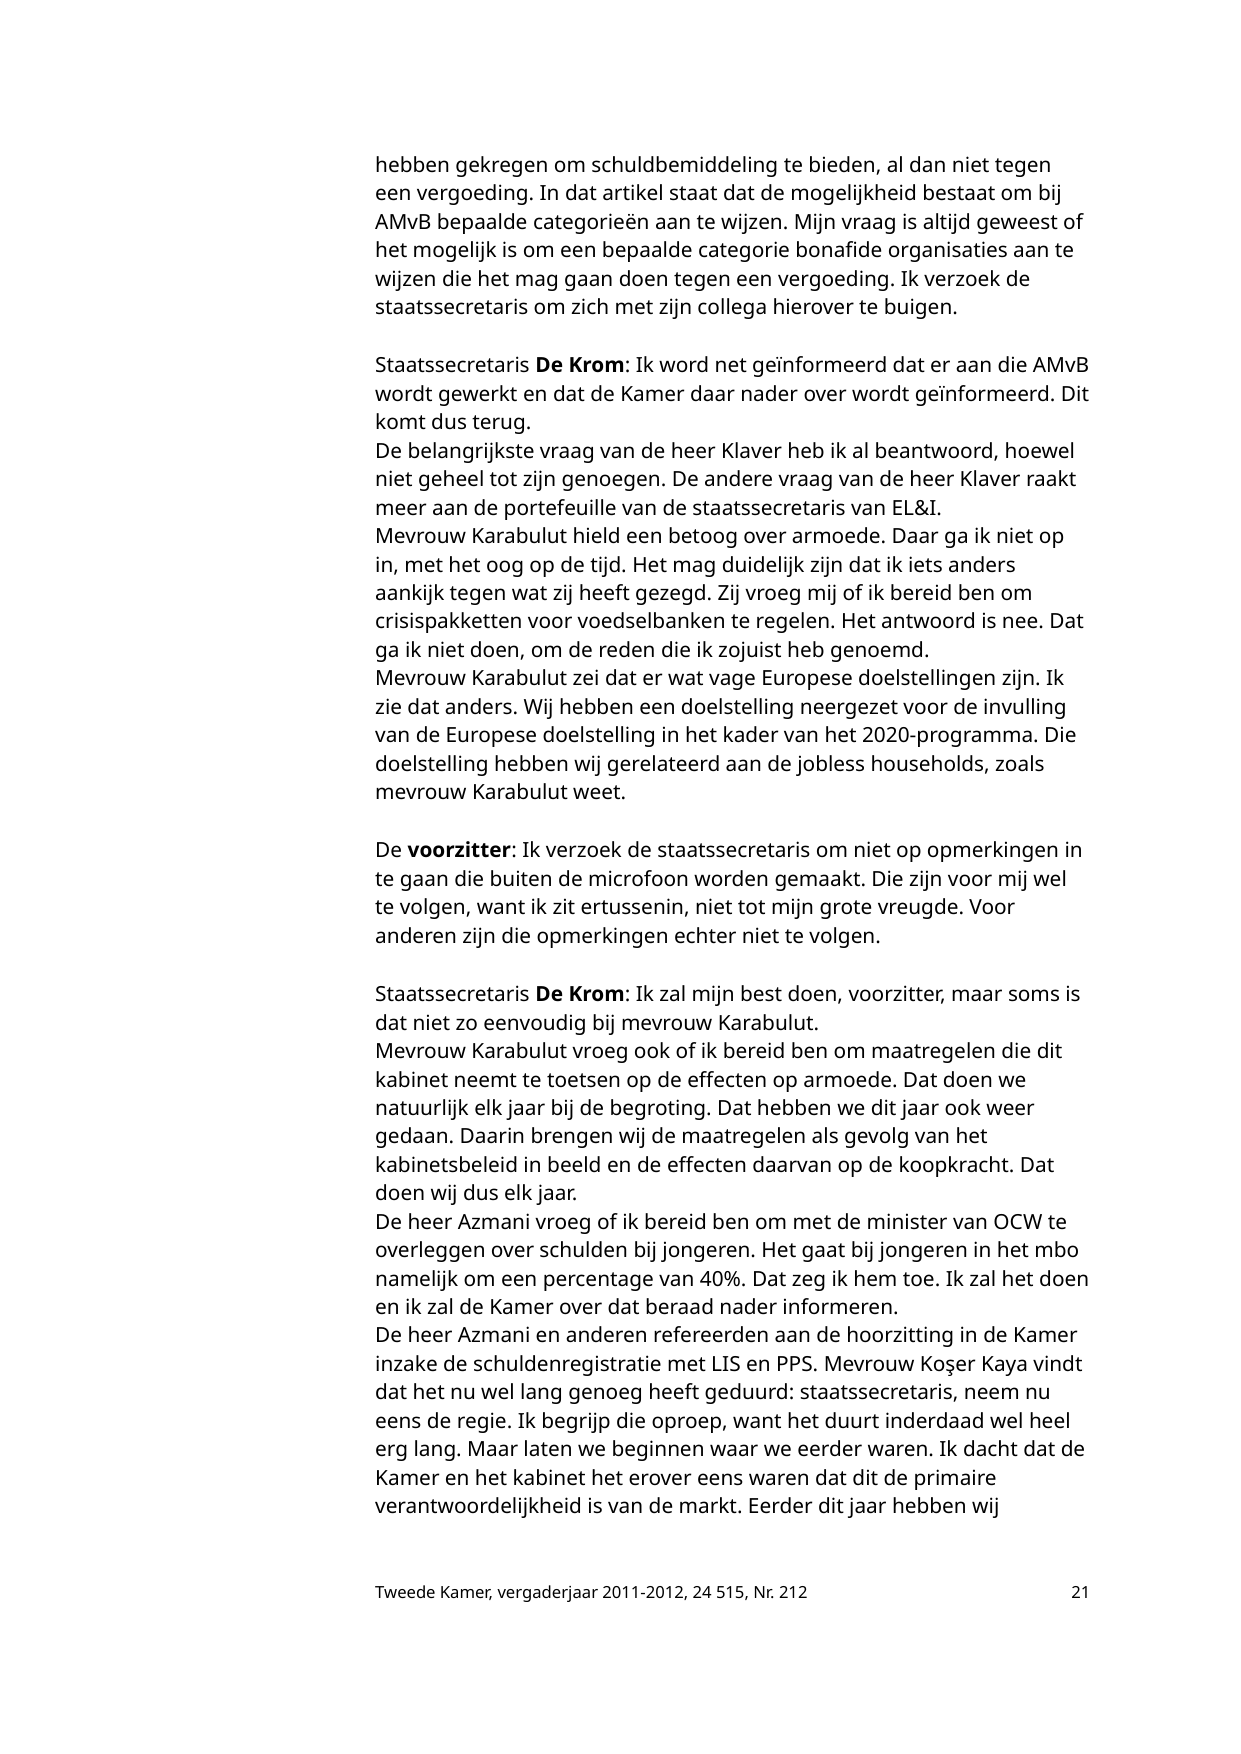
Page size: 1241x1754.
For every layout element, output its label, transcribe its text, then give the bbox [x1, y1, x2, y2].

text De voorzitter: Ik verzoek de staatssecretaris om niet op opmerkingen in te gaan die buiten de microfoon worden gemaakt. Die zijn voor mij wel te volgen, want ik zit ertussenin, niet tot mijn grote vreugde. Voor anderen zijn die opmerkingen echter niet te volgen. [375, 836, 1090, 949]
text Staatssecretaris De Krom: Ik zal mijn best doen, voorzitter, maar soms is dat niet zo eenvoudig bij mevrouw Karabulut. [375, 979, 1090, 1036]
text Mevrouw Karabulut hield een betoog over armoede. Daar ga ik niet op in, met het oog op de tijd. Het mag duidelijk zijn dat ik iets anders aankijk tegen wat zij heeft gezegd. Zij vroeg mij of ik bereid ben om crisispakketten voor voedselbanken te regelen. Het antwoord is nee. Dat ga ik niet doen, om de reden die ik zojuist heb genoemd. [375, 521, 1090, 663]
text Mevrouw Karabulut zei dat er wat vage Europese doelstellingen zijn. Ik zie dat anders. Wij hebben een doelstelling neergezet voor de invulling van de Europese doelstelling in het kader van het 2020-programma. Die doelstelling hebben wij gerelateerd aan de jobless households, zoals mevrouw Karabulut weet. [375, 663, 1090, 806]
text hebben gekregen om schuldbemiddeling te bieden, al dan niet tegen een vergoeding. In dat artikel staat dat de mogelijkheid bestaat om bij AMvB bepaalde categorieën aan te wijzen. Mijn vraag is altijd geweest of het mogelijk is om een bepaalde categorie bonafide organisaties aan te wijzen die het mag gaan doen tegen een vergoeding. Ik verzoek de staatssecretaris om zich met zijn collega hierover te buigen. [375, 150, 1090, 321]
text Mevrouw Karabulut vroeg ook of ik bereid ben om maatregelen die dit kabinet neemt te toetsen op de effecten op armoede. Dat doen we natuurlijk elk jaar bij de begroting. Dat hebben we dit jaar ook weer gedaan. Daarin brengen wij de maatregelen als gevolg van het kabinetsbeleid in beeld en de effecten daarvan op de koopkracht. Dat doen wij dus elk jaar. [375, 1036, 1090, 1207]
text De heer Azmani en anderen refereerden aan de hoorzitting in de Kamer inzake de schuldenregistratie met LIS en PPS. Mevrouw Koşer Kaya vindt dat het nu wel lang genoeg heeft geduurd: staatssecretaris, neem nu eens de regie. Ik begrijp die oproep, want het duurt inderdaad wel heel erg lang. Maar laten we beginnen waar we eerder waren. Ik dacht dat de Kamer en het kabinet het erover eens waren dat dit de primaire verantwoordelijkheid is van de markt. Eerder dit jaar hebben wij [375, 1321, 1090, 1520]
text De belangrijkste vraag van de heer Klaver heb ik al beantwoord, hoewel niet geheel tot zijn genoegen. De andere vraag van de heer Klaver raakt meer aan de portefeuille van de staatssecretaris van EL&I. [375, 436, 1090, 521]
text De heer Azmani vroeg of ik bereid ben om met de minister van OCW te overleggen over schulden bij jongeren. Het gaat bij jongeren in het mbo namelijk om een percentage van 40%. Dat zeg ik hem toe. Ik zal het doen en ik zal de Kamer over dat beraad nader informeren. [375, 1207, 1090, 1321]
text Staatssecretaris De Krom: Ik word net geïnformeerd dat er aan die AMvB wordt gewerkt en dat de Kamer daar nader over wordt geïnformeerd. Dit komt dus terug. [375, 351, 1090, 436]
